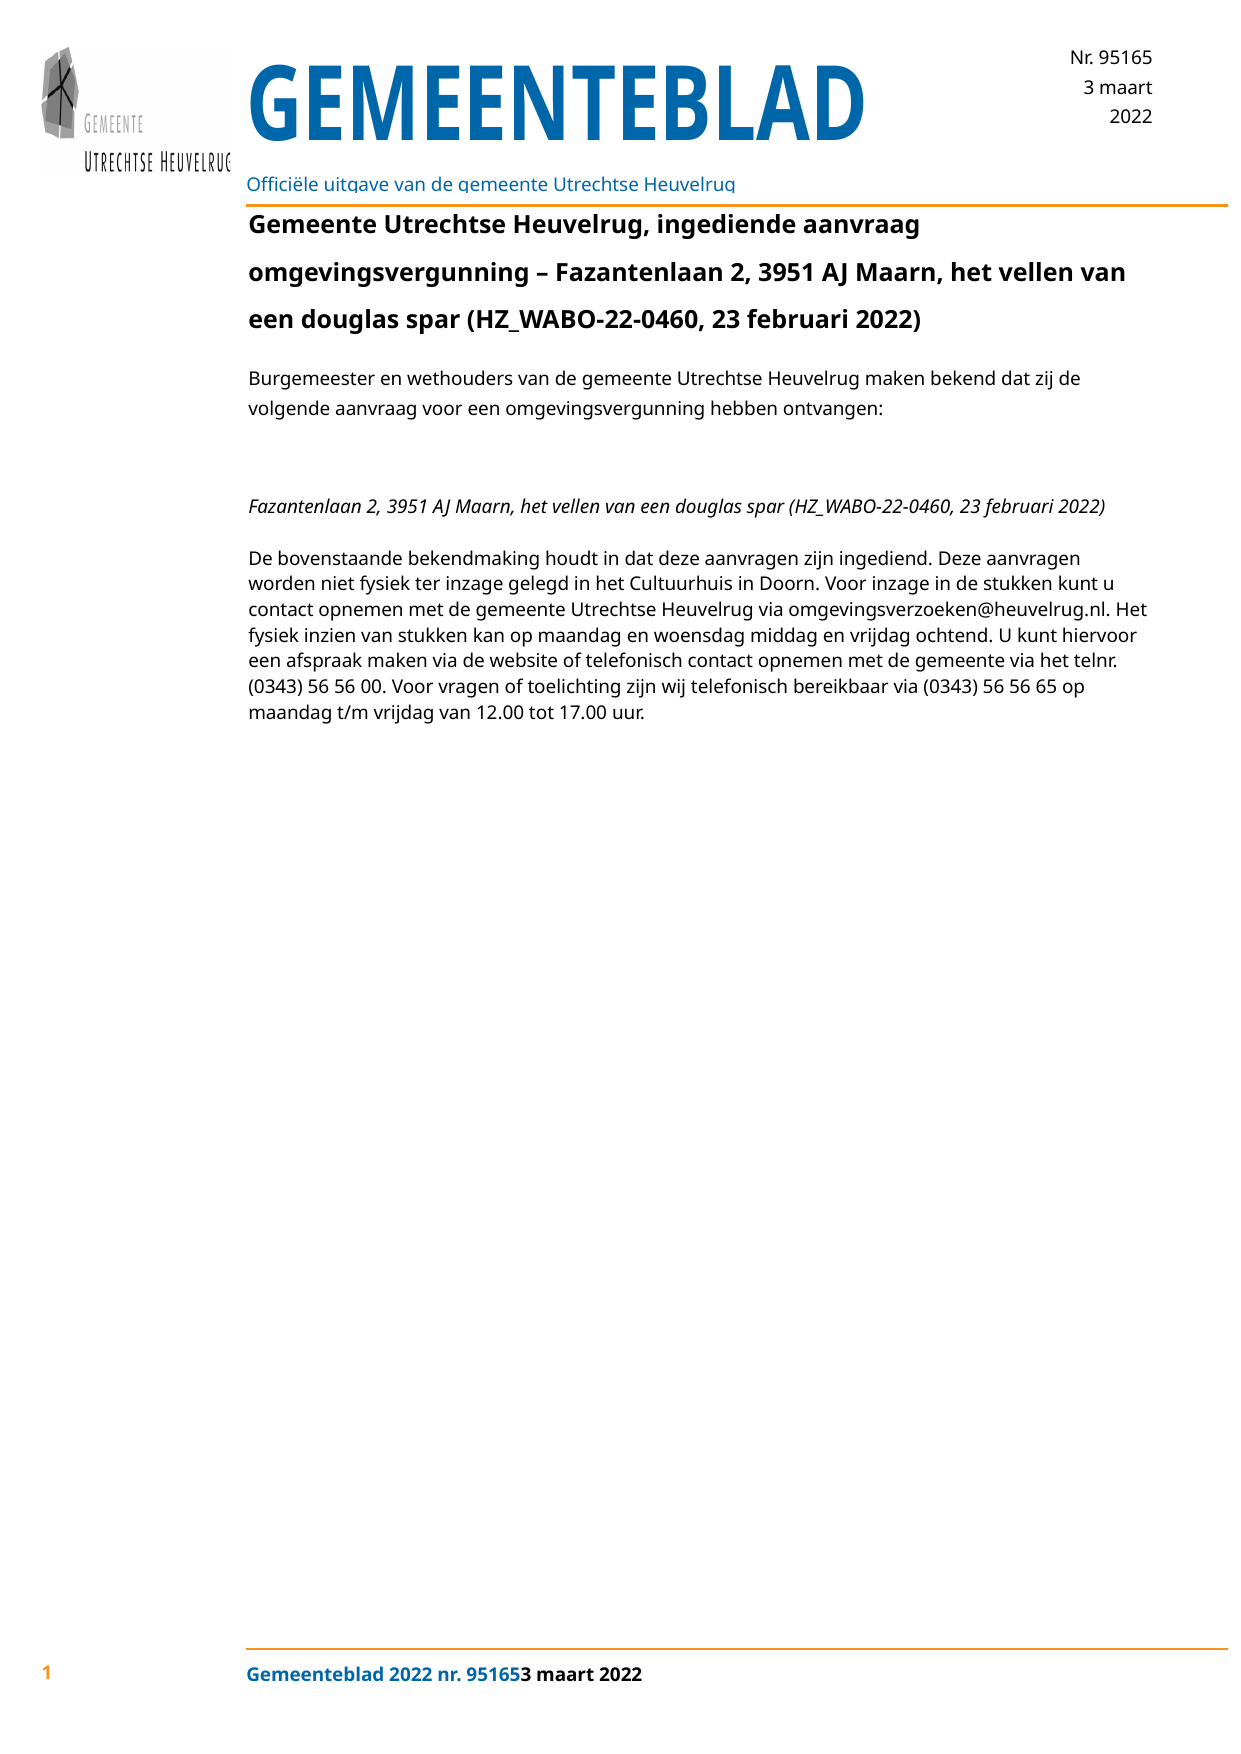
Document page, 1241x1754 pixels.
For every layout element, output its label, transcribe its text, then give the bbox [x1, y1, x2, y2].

picture [41, 47, 231, 172]
text Fazantenlaan 2, 3951 AJ Maarn, het vellen van een douglas spar (HZ_WABO-22-0460, 23 februari 2022) [248, 493, 1152, 519]
text De bovenstaande bekendmaking houdt in dat deze aanvragen zijn ingediend. Deze aanvragen worden niet fysiek ter inzage gelegd in het Cultuurhuis in Doorn. Voor inzage in de stukken kunt u contact opnemen met de gemeente Utrechtse Heuvelrug via omgevingsverzoeken@heuvelrug.nl. Het fysiek inzien van stukken kan op maandag en woensdag middag en vrijdag ochtend. U kunt hiervoor een afspraak maken via de website of telefonisch contact opnemen met de gemeente via het telnr. (0343) 56 56 00. Voor vragen of toelichting zijn wij telefonisch bereikbaar via (0343) 56 56 65 op maandag t/m vrijdag van 12.00 tot 17.00 uur. [248, 545, 1152, 725]
text Gemeente Utrechtse Heuvelrug, ingediende aanvraag omgevingsvergunning – Fazantenlaan 2, 3951 AJ Maarn, het vellen van een douglas spar (HZ_WABO-22-0460, 23 februari 2022) [248, 207, 1152, 336]
text Burgemeester en wethouders van de gemeente Utrechtse Heuvelrug maken bekend dat zij de volgende aanvraag voor een omgevingsvergunning hebben ontvangen: [248, 366, 1152, 421]
